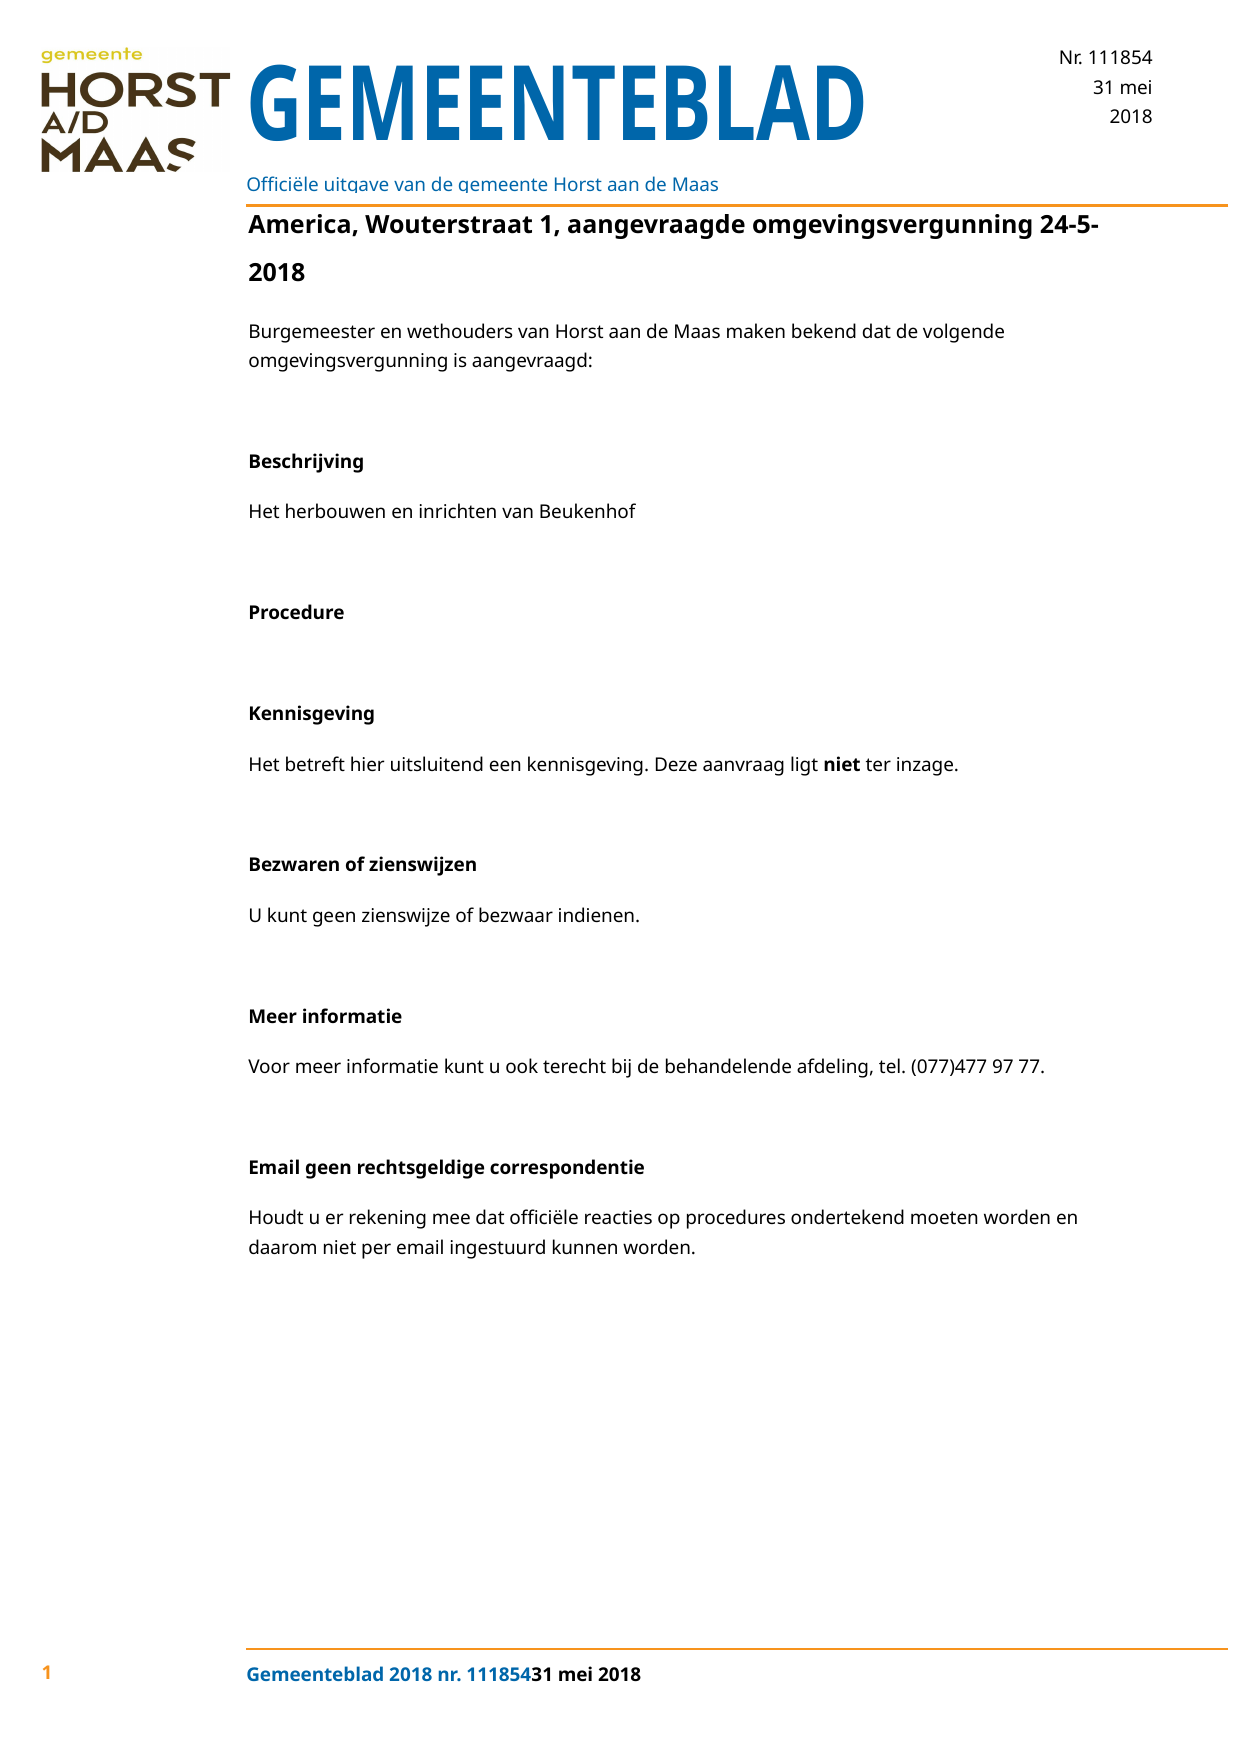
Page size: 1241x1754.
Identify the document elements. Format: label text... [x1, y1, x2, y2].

text Beschrijving [248, 448, 1152, 474]
text America, Wouterstraat 1, aangevraagde omgevingsvergunning 24-5-2018 [248, 207, 1152, 288]
text Procedure [248, 599, 1152, 625]
text Kennisgeving [248, 700, 1152, 726]
text Burgemeester en wethouders van Horst aan de Maas maken bekend dat de volgende omgevingsvergunning is aangevraagd: [248, 318, 1152, 373]
text U kunt geen zienswijze of bezwaar indienen. [248, 902, 1152, 928]
text Email geen rechtsgeldige correspondentie [248, 1154, 1152, 1180]
text Bezwaren of zienswijzen [248, 852, 1152, 877]
text Voor meer informatie kunt u ook terecht bij de behandelende afdeling, tel. (077)477 97 77. [248, 1053, 1152, 1079]
text Het betreft hier uitsluitend een kennisgeving. Deze aanvraag ligt niet ter inzage. [248, 751, 1152, 777]
text Meer informatie [248, 1003, 1152, 1029]
text Het herbouwen en inrichten van Beukenhof [248, 499, 1152, 524]
text Houdt u er rekening mee dat officiële reacties op procedures ondertekend moeten worden en daarom niet per email ingestuurd kunnen worden. [248, 1204, 1152, 1260]
picture [41, 47, 231, 172]
